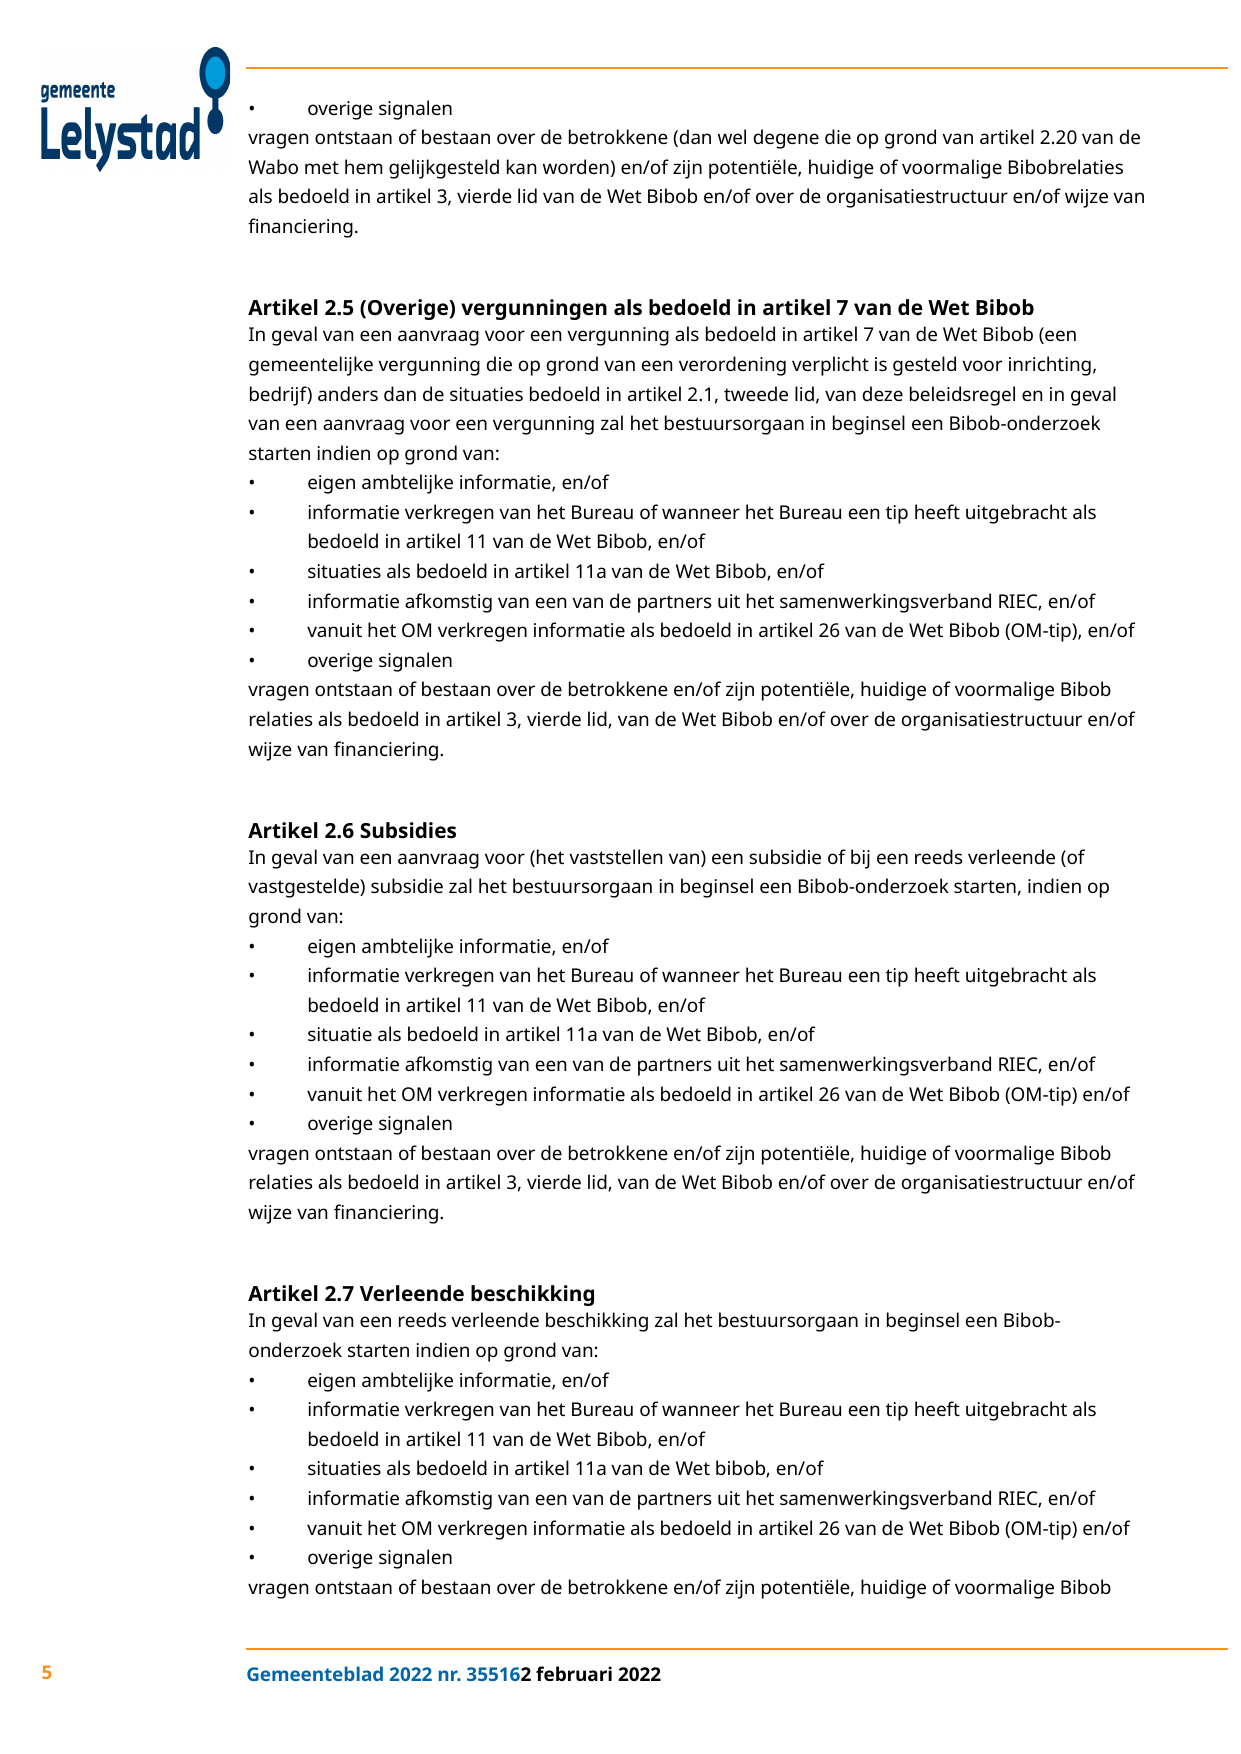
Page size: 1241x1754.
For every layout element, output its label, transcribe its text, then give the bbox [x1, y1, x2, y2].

list vanuit het OM verkregen informatie als bedoeld in artikel 26 van de Wet Bibob (OM-tip), en/of [248, 617, 1152, 643]
list informatie afkomstig van een van de partners uit het samenwerkingsverband RIEC, en/of [248, 1051, 1152, 1077]
list eigen ambtelijke informatie, en/of [248, 933, 1152, 959]
list situatie als bedoeld in artikel 11a van de Wet Bibob, en/of [248, 1022, 1152, 1047]
list vanuit het OM verkregen informatie als bedoeld in artikel 26 van de Wet Bibob (OM-tip) en/of [248, 1081, 1152, 1107]
text In geval van een aanvraag voor een vergunning als bedoeld in artikel 7 van de Wet Bibob (een gemeentelijke vergunning die op grond van een verordening verplicht is gesteld voor inrichting, bedrijf) anders dan de situaties bedoeld in artikel 2.1, tweede lid, van deze beleidsregel en in geval van een aanvraag voor een vergunning zal het bestuursorgaan in beginsel een Bibob-onderzoek starten indien op grond van: [248, 322, 1152, 466]
list informatie afkomstig van een van de partners uit het samenwerkingsverband RIEC, en/of [248, 1485, 1152, 1511]
list situaties als bedoeld in artikel 11a van de Wet bibob, en/of [248, 1456, 1152, 1481]
list situaties als bedoeld in artikel 11a van de Wet Bibob, en/of [248, 558, 1152, 584]
text In geval van een aanvraag voor (het vaststellen van) een subsidie of bij een reeds verleende (of vastgestelde) subsidie zal het bestuursorgaan in beginsel een Bibob-onderzoek starten, indien op grond van: [248, 844, 1152, 929]
list overige signalen [248, 1110, 1152, 1136]
text vragen ontstaan of bestaan over de betrokkene en/of zijn potentiële, huidige of voormalige Bibob relaties als bedoeld in artikel 3, vierde lid, van de Wet Bibob en/of over de organisatiestructuur en/of wijze van financiering. [248, 677, 1152, 761]
text Artikel 2.5 (Overige) vergunningen als bedoeld in artikel 7 van de Wet Bibob [248, 293, 1152, 322]
list informatie verkregen van het Bureau of wanneer het Bureau een tip heeft uitgebracht als bedoeld in artikel 11 van de Wet Bibob, en/of [248, 499, 1152, 554]
text Artikel 2.7 Verleende beschikking [248, 1279, 1152, 1308]
text vragen ontstaan of bestaan over de betrokkene en/of zijn potentiële, huidige of voormalige Bibob relaties als bedoeld in artikel 3, vierde lid, van de Wet Bibob en/of over de organisatiestructuur en/of wijze van financiering. [248, 1140, 1152, 1225]
text Artikel 2.6 Subsidies [248, 816, 1152, 844]
list eigen ambtelijke informatie, en/of [248, 1367, 1152, 1392]
list overige signalen [248, 1544, 1152, 1570]
text vragen ontstaan of bestaan over de betrokkene en/of zijn potentiële, huidige of voormalige Bibob [248, 1574, 1152, 1599]
text In geval van een reeds verleende beschikking zal het bestuursorgaan in beginsel een Bibob-onderzoek starten indien op grond van: [248, 1308, 1152, 1363]
list informatie verkregen van het Bureau of wanneer het Bureau een tip heeft uitgebracht als bedoeld in artikel 11 van de Wet Bibob, en/of [248, 1396, 1152, 1452]
list vanuit het OM verkregen informatie als bedoeld in artikel 26 van de Wet Bibob (OM-tip) en/of [248, 1515, 1152, 1540]
list informatie afkomstig van een van de partners uit het samenwerkingsverband RIEC, en/of [248, 588, 1152, 613]
list informatie verkregen van het Bureau of wanneer het Bureau een tip heeft uitgebracht als bedoeld in artikel 11 van de Wet Bibob, en/of [248, 962, 1152, 1018]
list overige signalen [248, 95, 1152, 121]
list overige signalen [248, 647, 1152, 673]
picture [41, 47, 231, 172]
text vragen ontstaan of bestaan over de betrokkene (dan wel degene die op grond van artikel 2.20 van de Wabo met hem gelijkgesteld kan worden) en/of zijn potentiële, huidige of voormalige Bibobrelaties als bedoeld in artikel 3, vierde lid van de Wet Bibob en/of over de organisatiestructuur en/of wijze van financiering. [248, 124, 1152, 239]
list eigen ambtelijke informatie, en/of [248, 469, 1152, 495]
